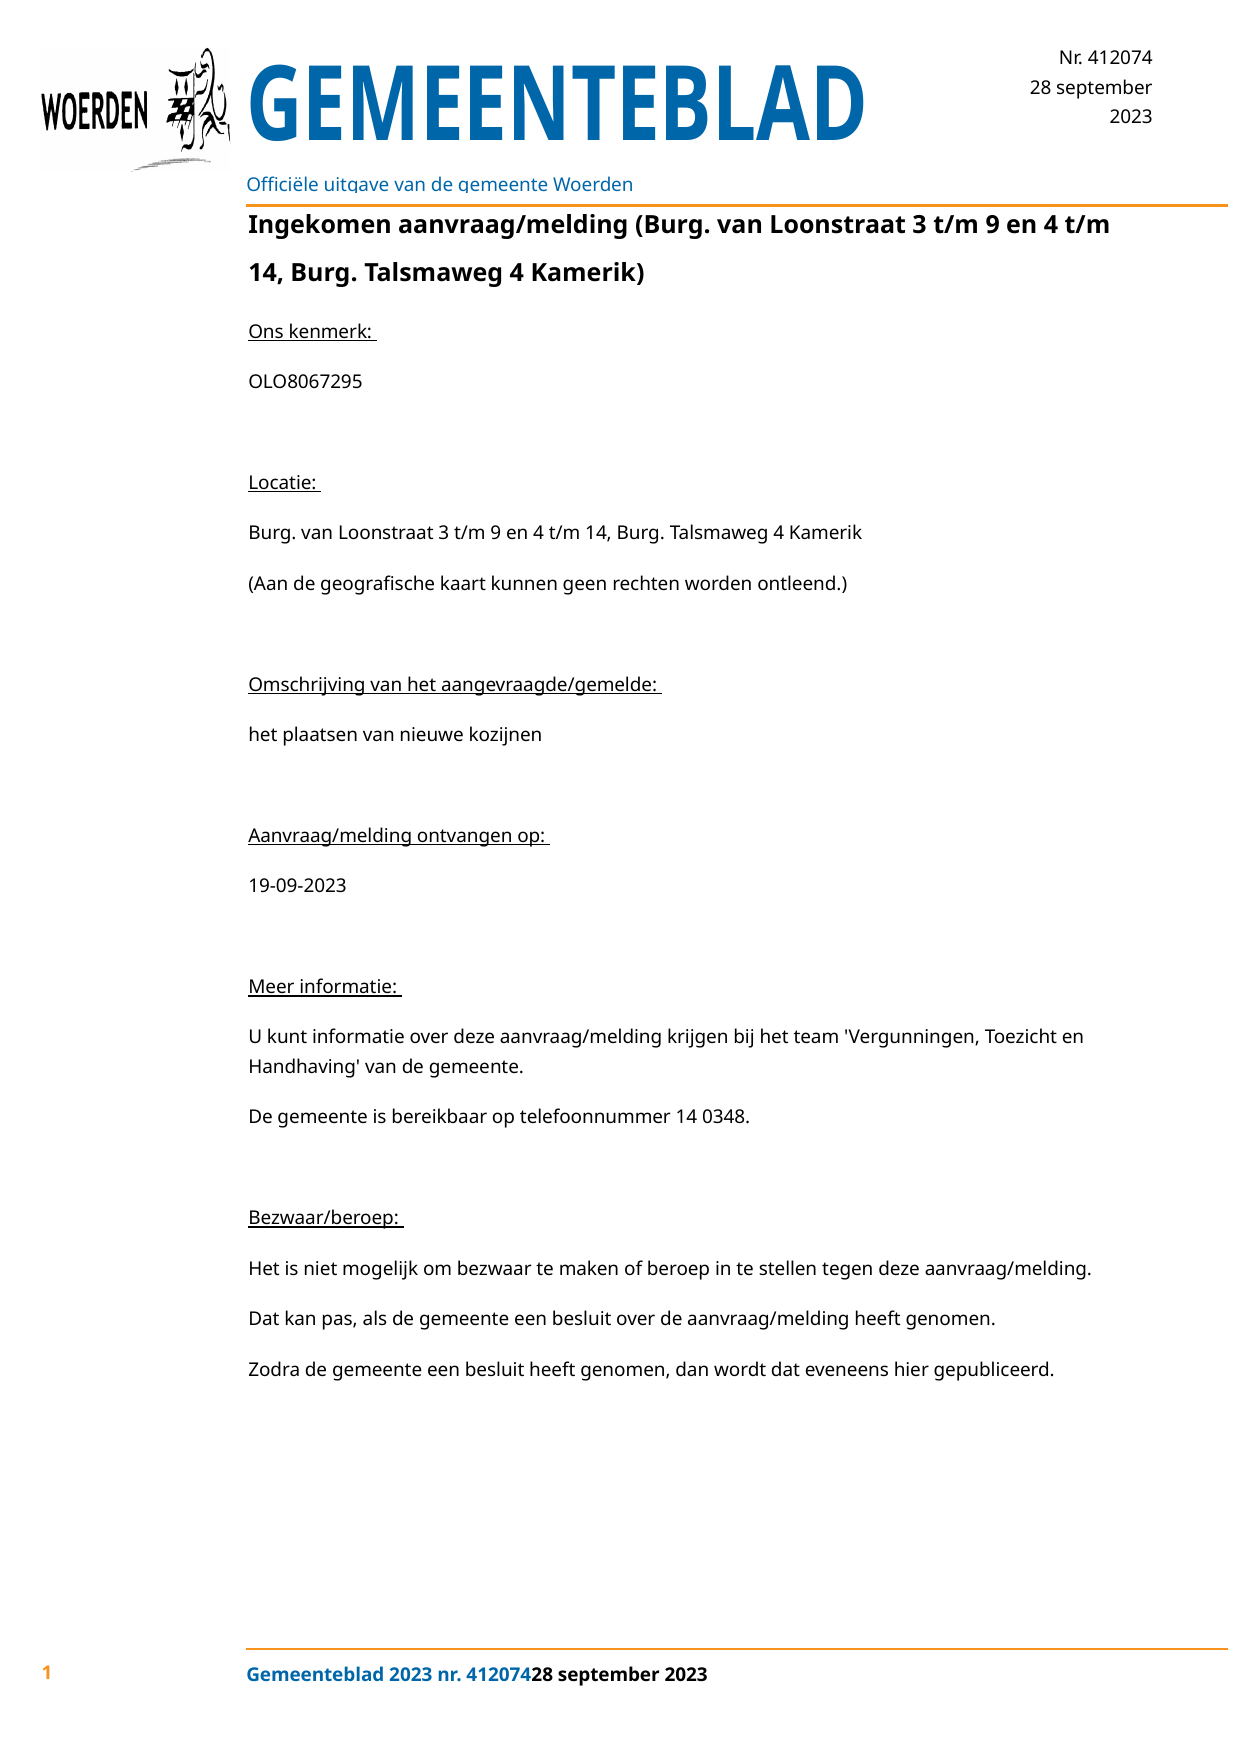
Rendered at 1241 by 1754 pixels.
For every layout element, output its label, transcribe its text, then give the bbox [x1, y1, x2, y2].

text Ingekomen aanvraag/melding (Burg. van Loonstraat 3 t/m 9 en 4 t/m 14, Burg. Talsmaweg 4 Kamerik) [248, 207, 1152, 288]
picture [41, 47, 231, 172]
text (Aan de geografische kaart kunnen geen rechten worden ontleend.) [248, 570, 1152, 596]
text Dat kan pas, als de gemeente een besluit over de aanvraag/melding heeft genomen. [248, 1305, 1152, 1331]
text Omschrijving van het aangevraagde/gemelde: [248, 671, 1152, 697]
text Burg. van Loonstraat 3 t/m 9 en 4 t/m 14, Burg. Talsmaweg 4 Kamerik [248, 519, 1152, 545]
text Ons kenmerk: [248, 318, 1152, 344]
text U kunt informatie over deze aanvraag/melding krijgen bij het team 'Vergunningen, Toezicht en Handhaving' van de gemeente. [248, 1024, 1152, 1079]
text het plaatsen van nieuwe kozijnen [248, 721, 1152, 747]
text 19-09-2023 [248, 872, 1152, 898]
text OLO8067295 [248, 368, 1152, 394]
text Bezwaar/beroep: [248, 1204, 1152, 1230]
text Zodra de gemeente een besluit heeft genomen, dan wordt dat eveneens hier gepubliceerd. [248, 1356, 1152, 1382]
text Meer informatie: [248, 973, 1152, 999]
text De gemeente is bereikbaar op telefoonnummer 14 0348. [248, 1104, 1152, 1129]
text Locatie: [248, 469, 1152, 495]
text Het is niet mogelijk om bezwaar te maken of beroep in te stellen tegen deze aanvraag/melding. [248, 1255, 1152, 1281]
text Aanvraag/melding ontvangen op: [248, 822, 1152, 848]
